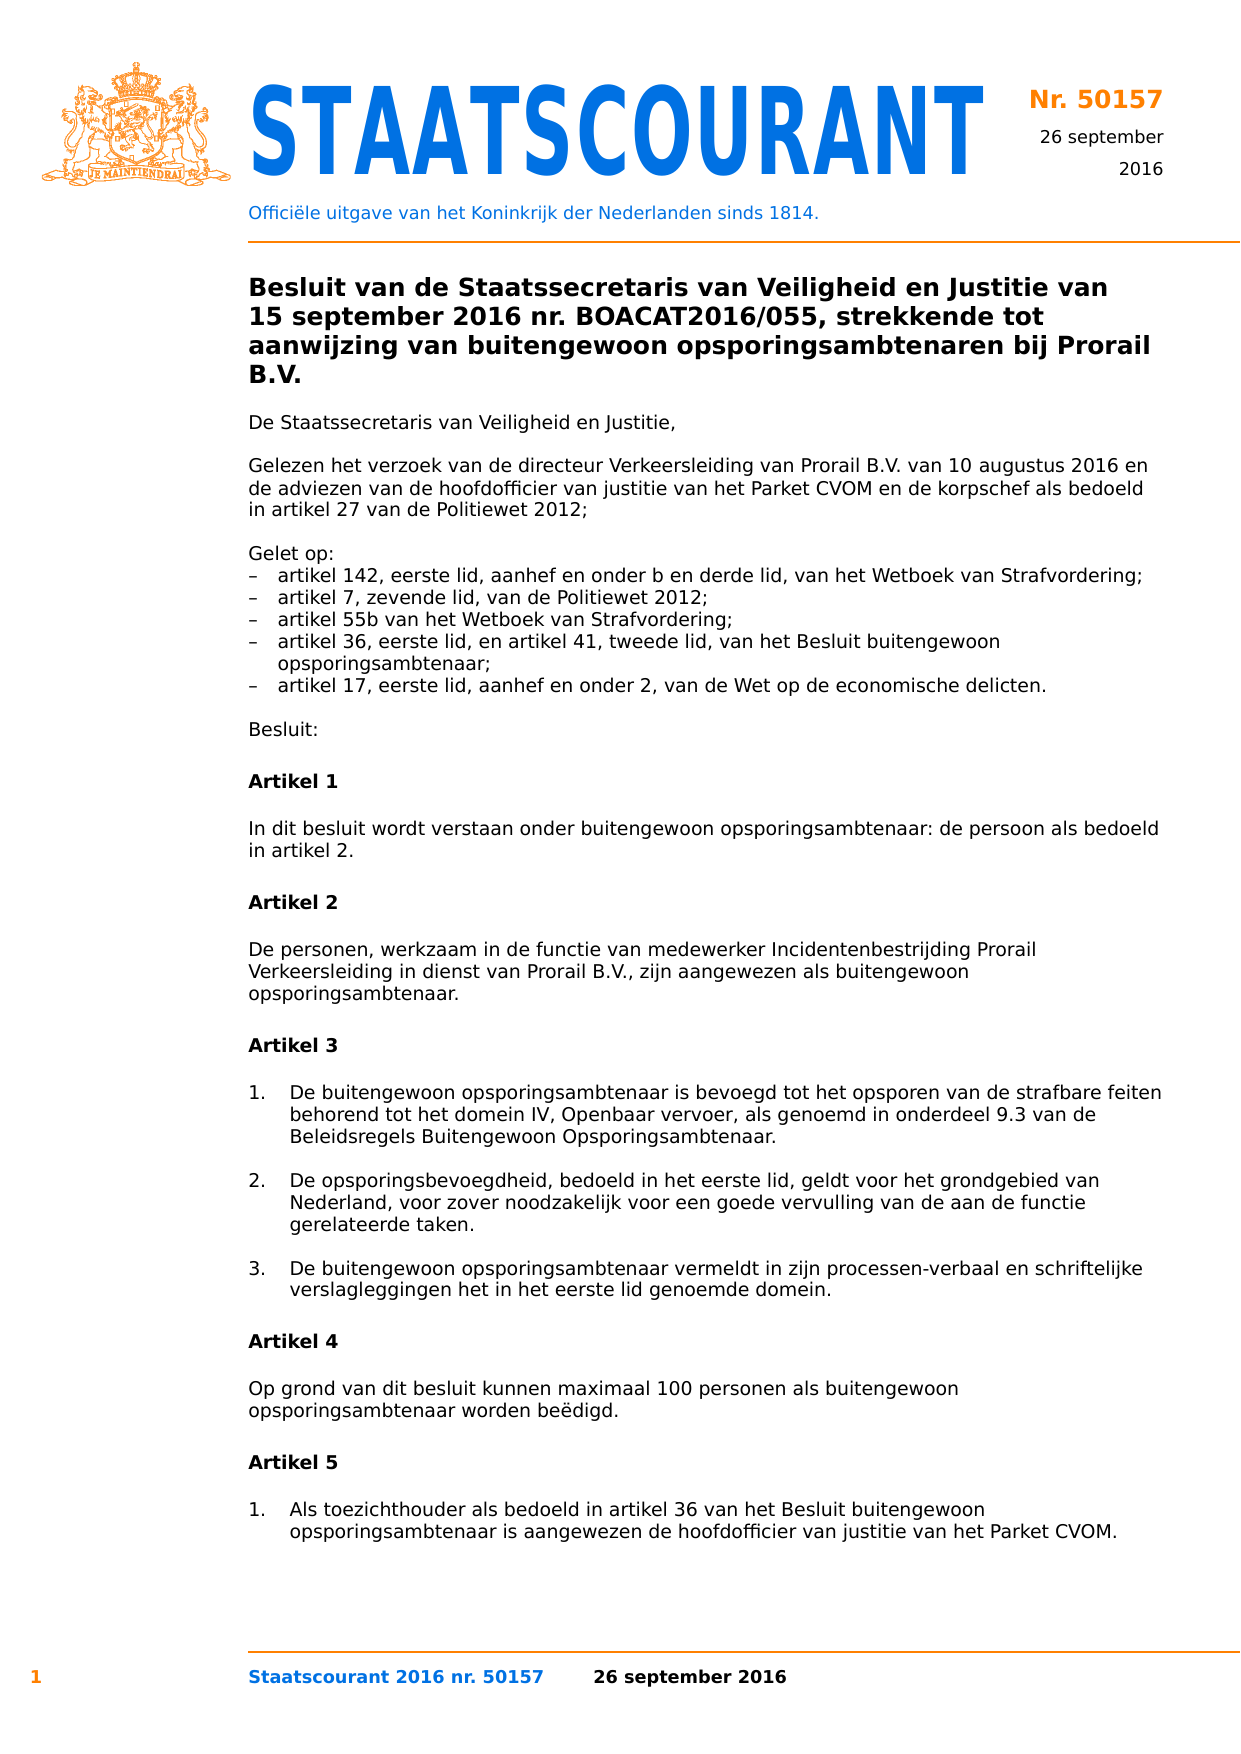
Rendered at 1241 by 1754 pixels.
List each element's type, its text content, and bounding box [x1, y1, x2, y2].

text Gelet op: [248, 543, 1163, 565]
table_header STAATSCOURANT [248, 62, 998, 203]
subtitle Artikel 4 [248, 1331, 1163, 1353]
table_cell Officiële uitgave van het Koninkrijk der Nederlanden sinds 1814. [248, 203, 1240, 241]
table_cell 26 september [998, 121, 1240, 153]
picture [41, 62, 231, 186]
text De Staatssecretaris van Veiligheid en Justitie, [248, 412, 1163, 433]
subtitle Artikel 3 [248, 1035, 1163, 1057]
table_header [25, 62, 248, 241]
text – artikel 17, eerste lid, aanhef en onder 2, van de Wet op de economische delicten. [248, 675, 1163, 697]
table_cell 2016 [998, 153, 1240, 203]
subtitle Artikel 5 [248, 1452, 1163, 1474]
text 1. Als toezichthouder als bedoeld in artikel 36 van het Besluit buitengewoon opsporingsambtenaar is aangewezen de hoofdofficier van justitie van het Parket CVOM. [248, 1499, 1163, 1543]
text Gelezen het verzoek van de directeur Verkeersleiding van Prorail B.V. van 10 augustus 2016 en de adviezen van de hoofdofficier van justitie van het Parket CVOM en de korpschef als bedoeld in artikel 27 van de Politiewet 2012; [248, 455, 1163, 521]
text 2. De opsporingsbevoegdheid, bedoeld in het eerste lid, geldt voor het grondgebied van Nederland, voor zover noodzakelijk voor een goede vervulling van de aan de functie gerelateerde taken. [248, 1169, 1163, 1236]
table_header Nr. 50157 [998, 62, 1240, 121]
text – artikel 7, zevende lid, van de Politiewet 2012; [248, 587, 1163, 609]
text Op grond van dit besluit kunnen maximaal 100 personen als buitengewoon opsporingsambtenaar worden beëdigd. [248, 1378, 1163, 1422]
text De personen, werkzaam in de functie van medewerker Incidentenbestrijding Prorail Verkeersleiding in dienst van Prorail B.V., zijn aangewezen als buitengewoon opsporingsambtenaar. [248, 939, 1163, 1005]
text – artikel 55b van het Wetboek van Strafvordering; [248, 609, 1163, 631]
subtitle Artikel 1 [248, 771, 1163, 793]
text Besluit: [248, 719, 1163, 741]
text 3. De buitengewoon opsporingsambtenaar vermeldt in zijn processen-verbaal en schriftelijke verslagleggingen het in het eerste lid genoemde domein. [248, 1257, 1163, 1301]
text – artikel 142, eerste lid, aanhef en onder b en derde lid, van het Wetboek van Strafvordering; [248, 565, 1163, 587]
subtitle Artikel 2 [248, 892, 1163, 914]
text – artikel 36, eerste lid, en artikel 41, tweede lid, van het Besluit buitengewoon opsporingsambtenaar; [248, 631, 1163, 675]
text 1. De buitengewoon opsporingsambtenaar is bevoegd tot het opsporen van de strafbare feiten behorend tot het domein IV, Openbaar vervoer, als genoemd in onderdeel 9.3 van de Beleidsregels Buitengewoon Opsporingsambtenaar. [248, 1082, 1163, 1148]
subtitle Besluit van de Staatssecretaris van Veiligheid en Justitie van 15 september 2016 nr. BOACAT2016/055, strekkende tot aanwijzing van buitengewoon opsporingsambtenaren bij Prorail B.V. [248, 273, 1163, 390]
text In dit besluit wordt verstaan onder buitengewoon opsporingsambtenaar: de persoon als bedoeld in artikel 2. [248, 818, 1163, 862]
